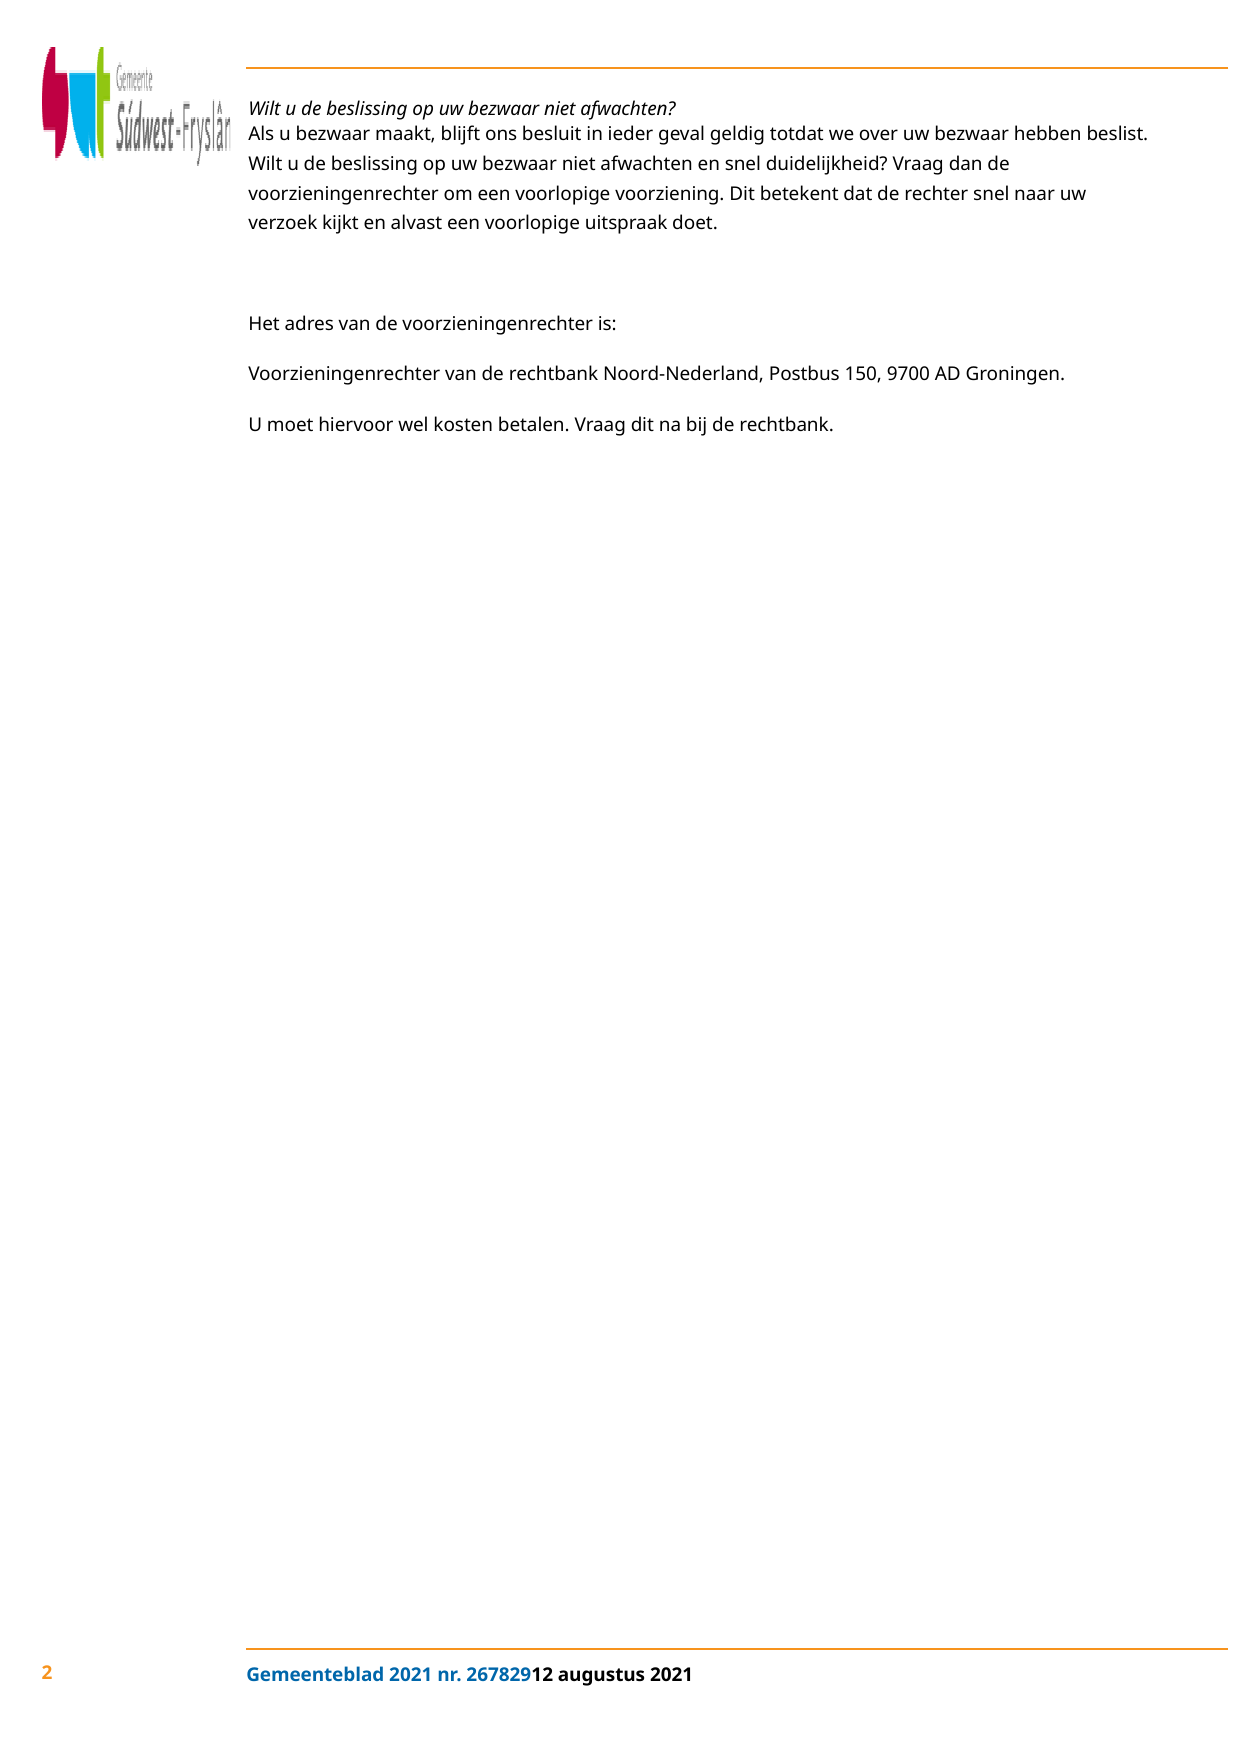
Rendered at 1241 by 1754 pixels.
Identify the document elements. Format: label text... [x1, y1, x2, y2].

text U moet hiervoor wel kosten betalen. Vraag dit na bij de rechtbank. [248, 411, 1152, 437]
text Voorzieningenrechter van de rechtbank Noord-Nederland, Postbus 150, 9700 AD Groningen. [248, 361, 1152, 386]
text Als u bezwaar maakt, blijft ons besluit in ieder geval geldig totdat we over uw bezwaar hebben beslist. Wilt u de beslissing op uw bezwaar niet afwachten en snel duidelijkheid? Vraag dan de voorzieningenrechter om een voorlopige voorziening. Dit betekent dat de rechter snel naar uw verzoek kijkt en alvast een voorlopige uitspraak doet. [248, 121, 1152, 235]
picture [41, 47, 231, 172]
text Wilt u de beslissing op uw bezwaar niet afwachten? [248, 95, 1152, 121]
text Het adres van de voorzieningenrechter is: [248, 310, 1152, 336]
